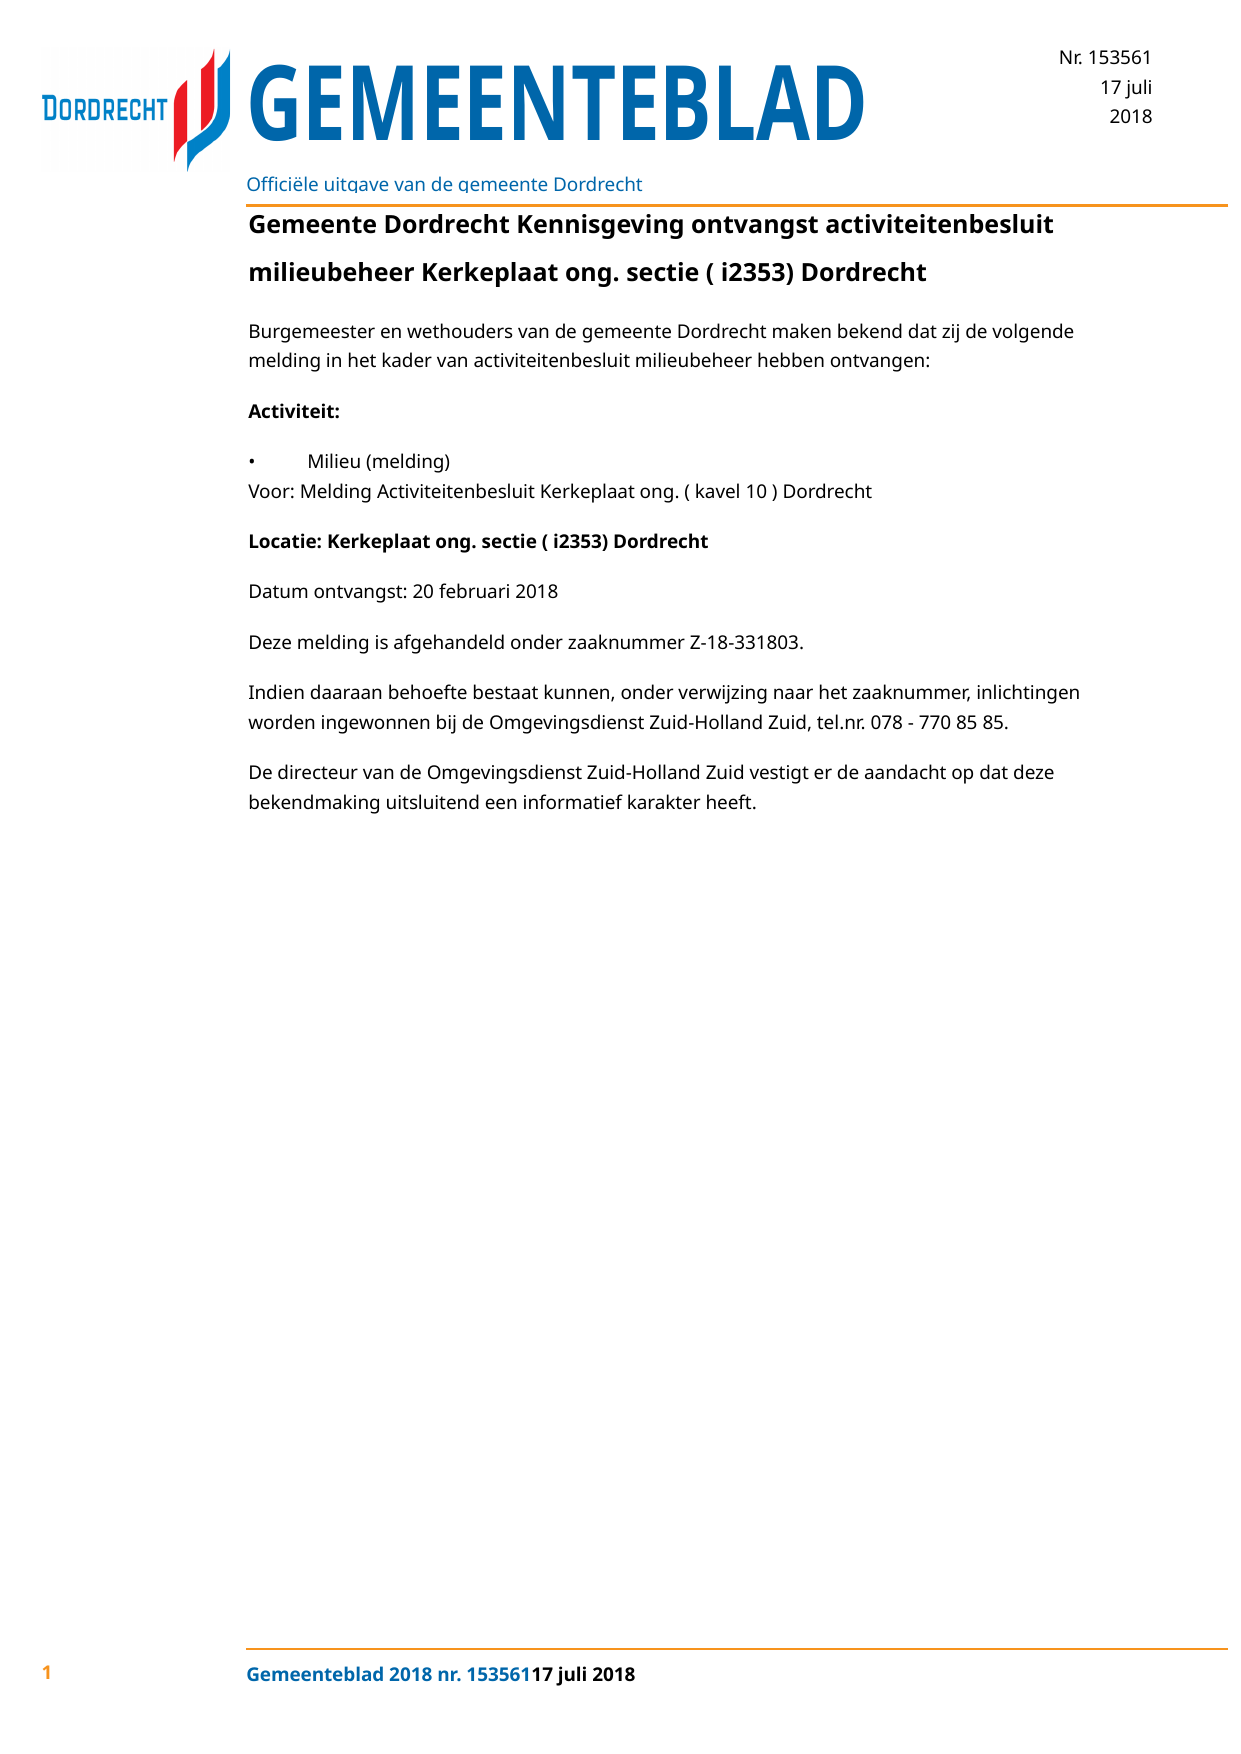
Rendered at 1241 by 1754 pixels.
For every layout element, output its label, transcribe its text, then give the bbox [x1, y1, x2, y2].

text De directeur van de Omgevingsdienst Zuid-Holland Zuid vestigt er de aandacht op dat deze bekendmaking uitsluitend een informatief karakter heeft. [248, 759, 1152, 815]
text Activiteit: [248, 398, 1152, 424]
text Indien daaraan behoefte bestaat kunnen, onder verwijzing naar het zaaknummer, inlichtingen worden ingewonnen bij de Omgevingsdienst Zuid-Holland Zuid, tel.nr. 078 - 770 85 85. [248, 679, 1152, 735]
text Locatie: Kerkeplaat ong. sectie ( i2353) Dordrecht [248, 528, 1152, 554]
text Burgemeester en wethouders van de gemeente Dordrecht maken bekend dat zij de volgende melding in het kader van activiteitenbesluit milieubeheer hebben ontvangen: [248, 318, 1152, 373]
text Voor: Melding Activiteitenbesluit Kerkeplaat ong. ( kavel 10 ) Dordrecht [248, 478, 1152, 504]
text Deze melding is afgehandeld onder zaaknummer Z-18-331803. [248, 629, 1152, 655]
text Gemeente Dordrecht Kennisgeving ontvangst activiteitenbesluit milieubeheer Kerkeplaat ong. sectie ( i2353) Dordrecht [248, 207, 1152, 288]
list Milieu (melding) [248, 448, 1152, 474]
picture [41, 47, 231, 172]
text Datum ontvangst: 20 februari 2018 [248, 579, 1152, 604]
